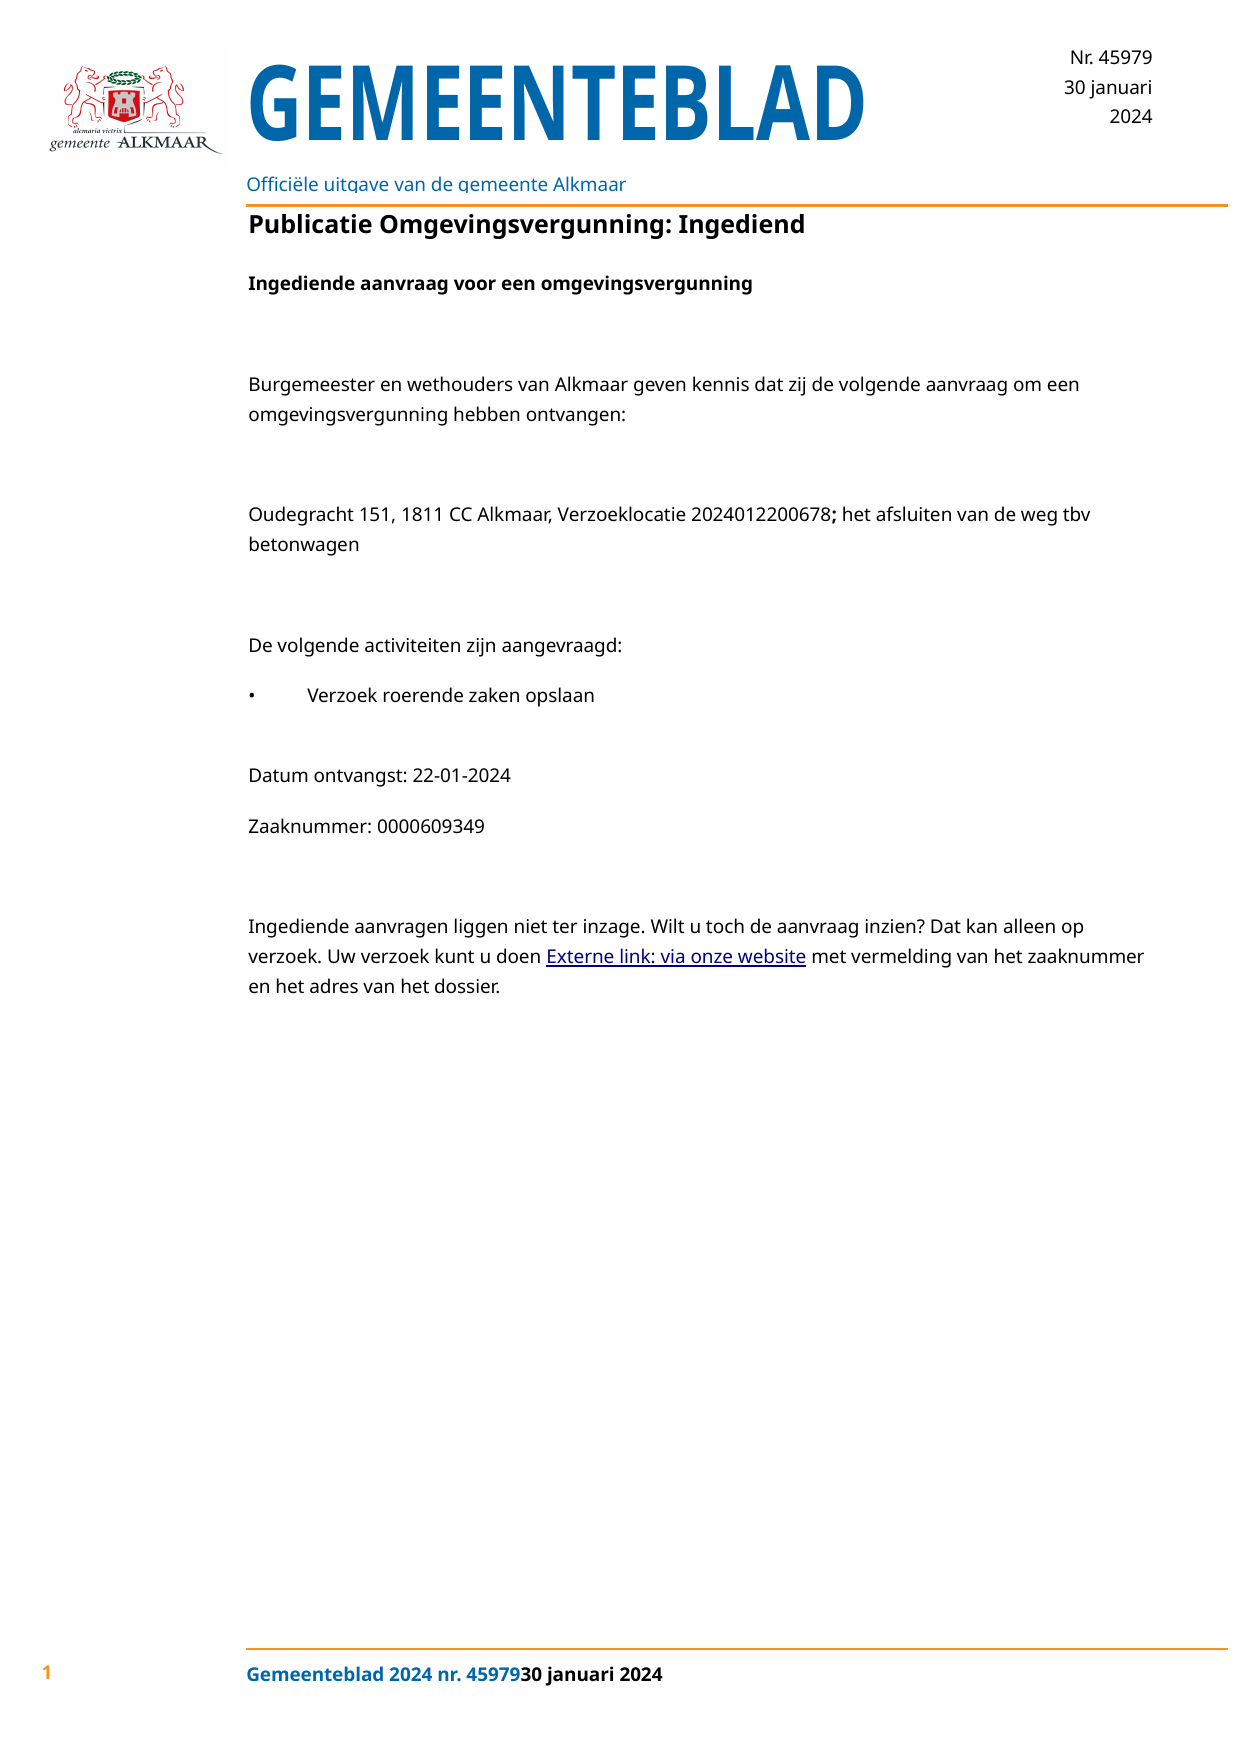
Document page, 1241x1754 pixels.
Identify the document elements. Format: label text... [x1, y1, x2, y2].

text De volgende activiteiten zijn aangevraagd: [248, 632, 1152, 658]
text Ingediende aanvraag voor een omgevingsvergunning [248, 270, 1152, 296]
text Publicatie Omgevingsvergunning: Ingediend [248, 207, 1152, 241]
picture [41, 47, 231, 172]
list Verzoek roerende zaken opslaan [248, 682, 1152, 708]
text Burgemeester en wethouders van Alkmaar geven kennis dat zij de volgende aanvraag om een omgevingsvergunning hebben ontvangen: [248, 371, 1152, 426]
text Oudegracht 151, 1811 CC Alkmaar, Verzoeklocatie 2024012200678; het afsluiten van de weg tbv betonwagen [248, 502, 1152, 557]
text Datum ontvangst: 22-01-2024 [248, 762, 1152, 788]
text Ingediende aanvragen liggen niet ter inzage. Wilt u toch de aanvraag inzien? Dat kan alleen op verzoek. Uw verzoek kunt u doen Externe link: via onze website met vermelding van het zaaknummer en het adres van het dossier. [248, 914, 1152, 998]
text Zaaknummer: 0000609349 [248, 813, 1152, 838]
